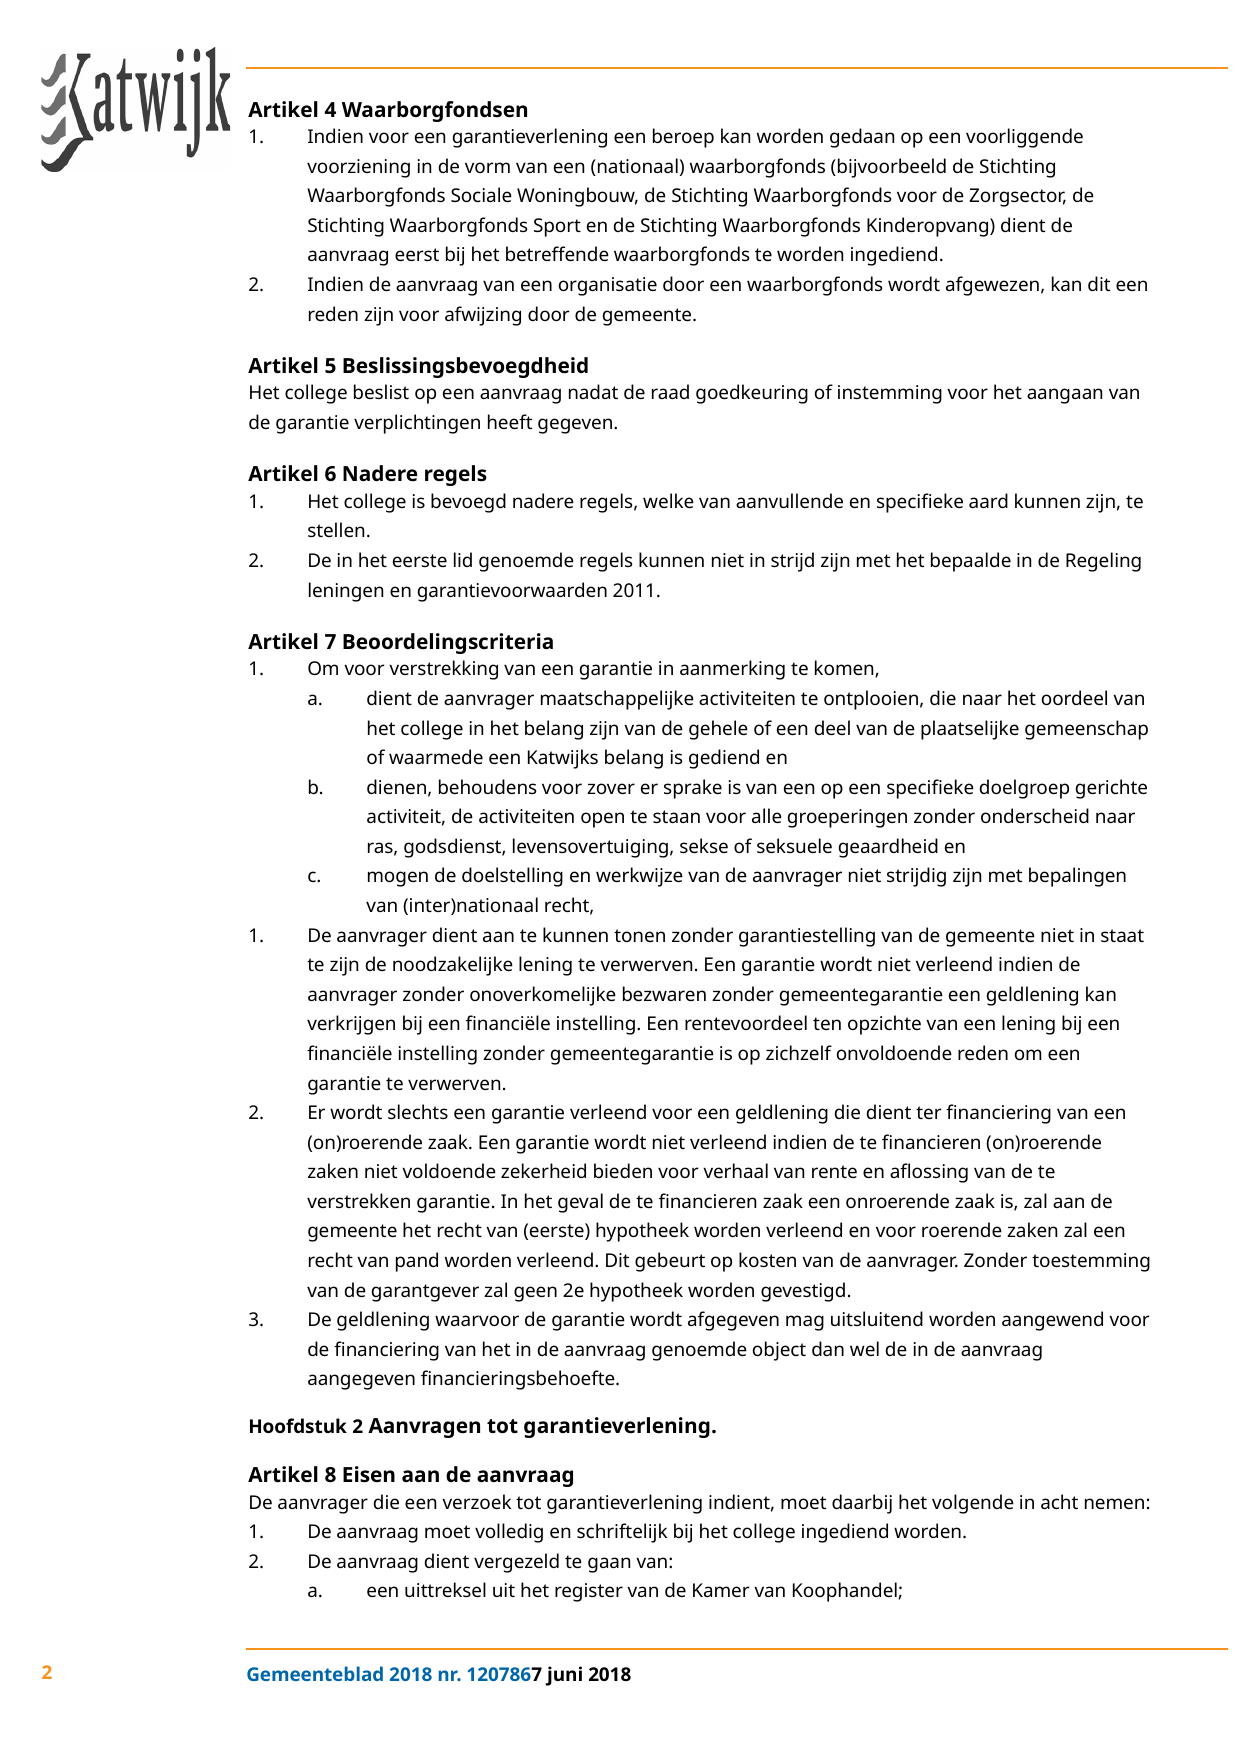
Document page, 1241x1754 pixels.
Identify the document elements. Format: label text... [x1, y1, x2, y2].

list Het college is bevoegd nadere regels, welke van aanvullende en specifieke aard kunnen zijn, te stellen. [248, 488, 1152, 543]
text De aanvrager die een verzoek tot garantieverlening indient, moet daarbij het volgende in acht nemen: [248, 1489, 1152, 1515]
text Hoofdstuk 2 Aanvragen tot garantieverlening. [248, 1411, 1152, 1440]
text Artikel 6 Nadere regels [248, 459, 1152, 488]
list De aanvrager dient aan te kunnen tonen zonder garantiestelling van de gemeente niet in staat te zijn de noodzakelijke lening te verwerven. Een garantie wordt niet verleend indien de aanvrager zonder onoverkomelijke bezwaren zonder gemeentegarantie een geldlening kan verkrijgen bij een financiële instelling. Een rentevoordeel ten opzichte van een lening bij een financiële instelling zonder gemeentegarantie is op zichzelf onvoldoende reden om een garantie te verwerven. [248, 922, 1152, 1096]
list De geldlening waarvoor de garantie wordt afgegeven mag uitsluitend worden aangewend voor de financiering van het in de aanvraag genoemde object dan wel de in de aanvraag aangegeven financieringsbehoefte. [248, 1306, 1152, 1391]
list De aanvraag dient vergezeld te gaan van: [248, 1548, 1152, 1574]
list Er wordt slechts een garantie verleend voor een geldlening die dient ter financiering van een (on)roerende zaak. Een garantie wordt niet verleend indien de te financieren (on)roerende zaken niet voldoende zekerheid bieden voor verhaal van rente en aflossing van de te verstrekken garantie. In het geval de te financieren zaak een onroerende zaak is, zal aan de gemeente het recht van (eerste) hypotheek worden verleend en voor roerende zaken zal een recht van pand worden verleend. Dit gebeurt op kosten van de aanvrager. Zonder toestemming van de garantgever zal geen 2e hypotheek worden gevestigd. [248, 1099, 1152, 1303]
list Indien voor een garantieverlening een beroep kan worden gedaan op een voorliggende voorziening in de vorm van een (nationaal) waarborgfonds (bijvoorbeeld de Stichting Waarborgfonds Sociale Woningbouw, de Stichting Waarborgfonds voor de Zorgsector, de Stichting Waarborgfonds Sport en de Stichting Waarborgfonds Kinderopvang) dient de aanvraag eerst bij het betreffende waarborgfonds te worden ingediend. [248, 123, 1152, 267]
list dienen, behoudens voor zover er sprake is van een op een specifieke doelgroep gerichte activiteit, de activiteiten open te staan voor alle groeperingen zonder onderscheid naar ras, godsdienst, levensovertuiging, sekse of seksuele geaardheid en [307, 774, 1152, 859]
list Om voor verstrekking van een garantie in aanmerking te komen, [248, 656, 1152, 681]
list De in het eerste lid genoemde regels kunnen niet in strijd zijn met het bepaalde in de Regeling leningen en garantievoorwaarden 2011. [248, 547, 1152, 602]
text Artikel 8 Eisen aan de aanvraag [248, 1461, 1152, 1489]
text Artikel 4 Waarborgfondsen [248, 95, 1152, 123]
text Artikel 7 Beoordelingscriteria [248, 627, 1152, 656]
list een uittreksel uit het register van de Kamer van Koophandel; [307, 1578, 1152, 1603]
text Artikel 5 Beslissingsbevoegdheid [248, 351, 1152, 379]
list Indien de aanvraag van een organisatie door een waarborgfonds wordt afgewezen, kan dit een reden zijn voor afwijzing door de gemeente. [248, 271, 1152, 326]
picture [41, 47, 231, 172]
text Het college beslist op een aanvraag nadat de raad goedkeuring of instemming voor het aangaan van de garantie verplichtingen heeft gegeven. [248, 379, 1152, 435]
list mogen de doelstelling en werkwijze van de aanvrager niet strijdig zijn met bepalingen van (inter)nationaal recht, [307, 863, 1152, 918]
list De aanvraag moet volledig en schriftelijk bij het college ingediend worden. [248, 1518, 1152, 1544]
list dient de aanvrager maatschappelijke activiteiten te ontplooien, die naar het oordeel van het college in het belang zijn van de gehele of een deel van de plaatselijke gemeenschap of waarmede een Katwijks belang is gediend en [307, 685, 1152, 770]
